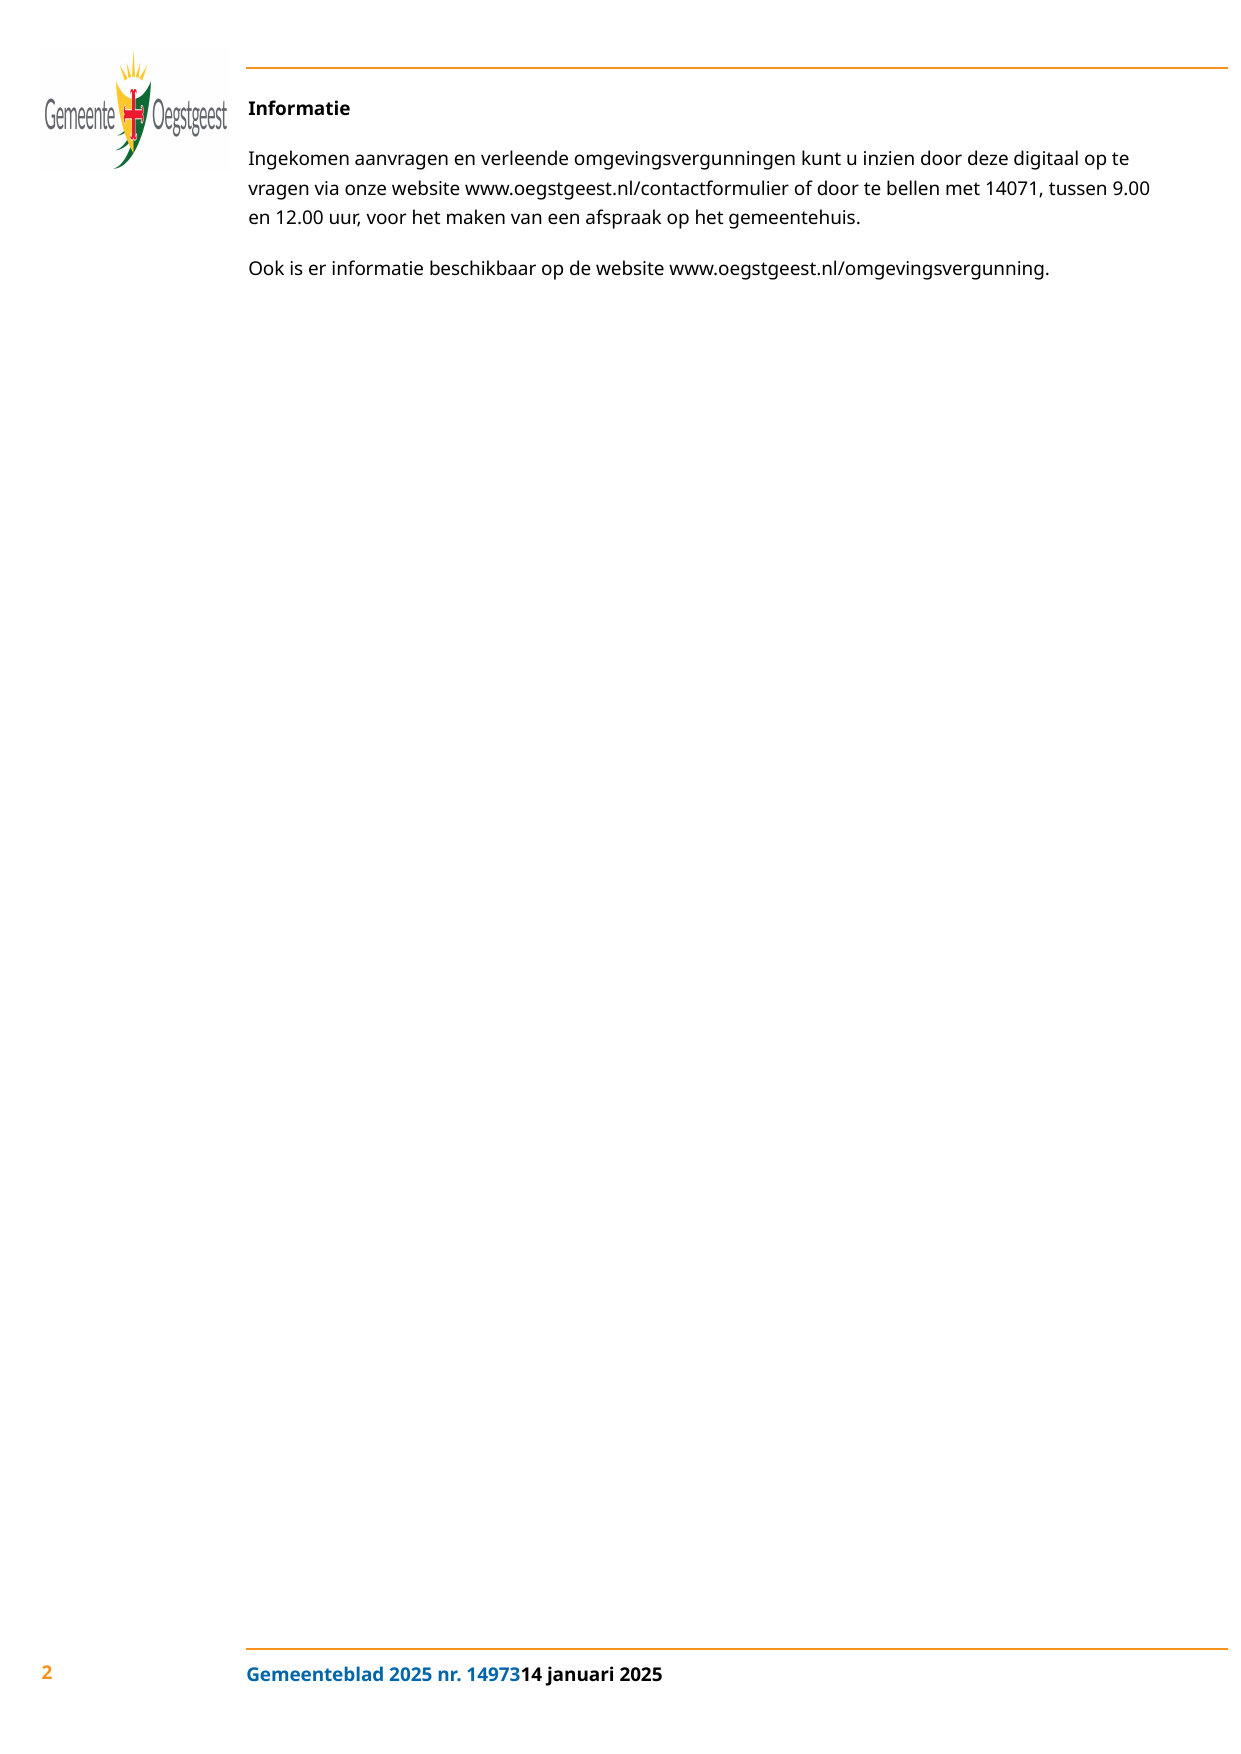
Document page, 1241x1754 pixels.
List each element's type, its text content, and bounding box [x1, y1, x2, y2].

picture [41, 47, 231, 172]
text Ook is er informatie beschikbaar op de website www.oegstgeest.nl/omgevingsvergunning. [248, 255, 1152, 281]
text Informatie [248, 95, 1152, 121]
text Ingekomen aanvragen en verleende omgevingsvergunningen kunt u inzien door deze digitaal op te vragen via onze website www.oegstgeest.nl/contactformulier of door te bellen met 14071, tussen 9.00 en 12.00 uur, voor het maken van een afspraak op het gemeentehuis. [248, 145, 1152, 230]
